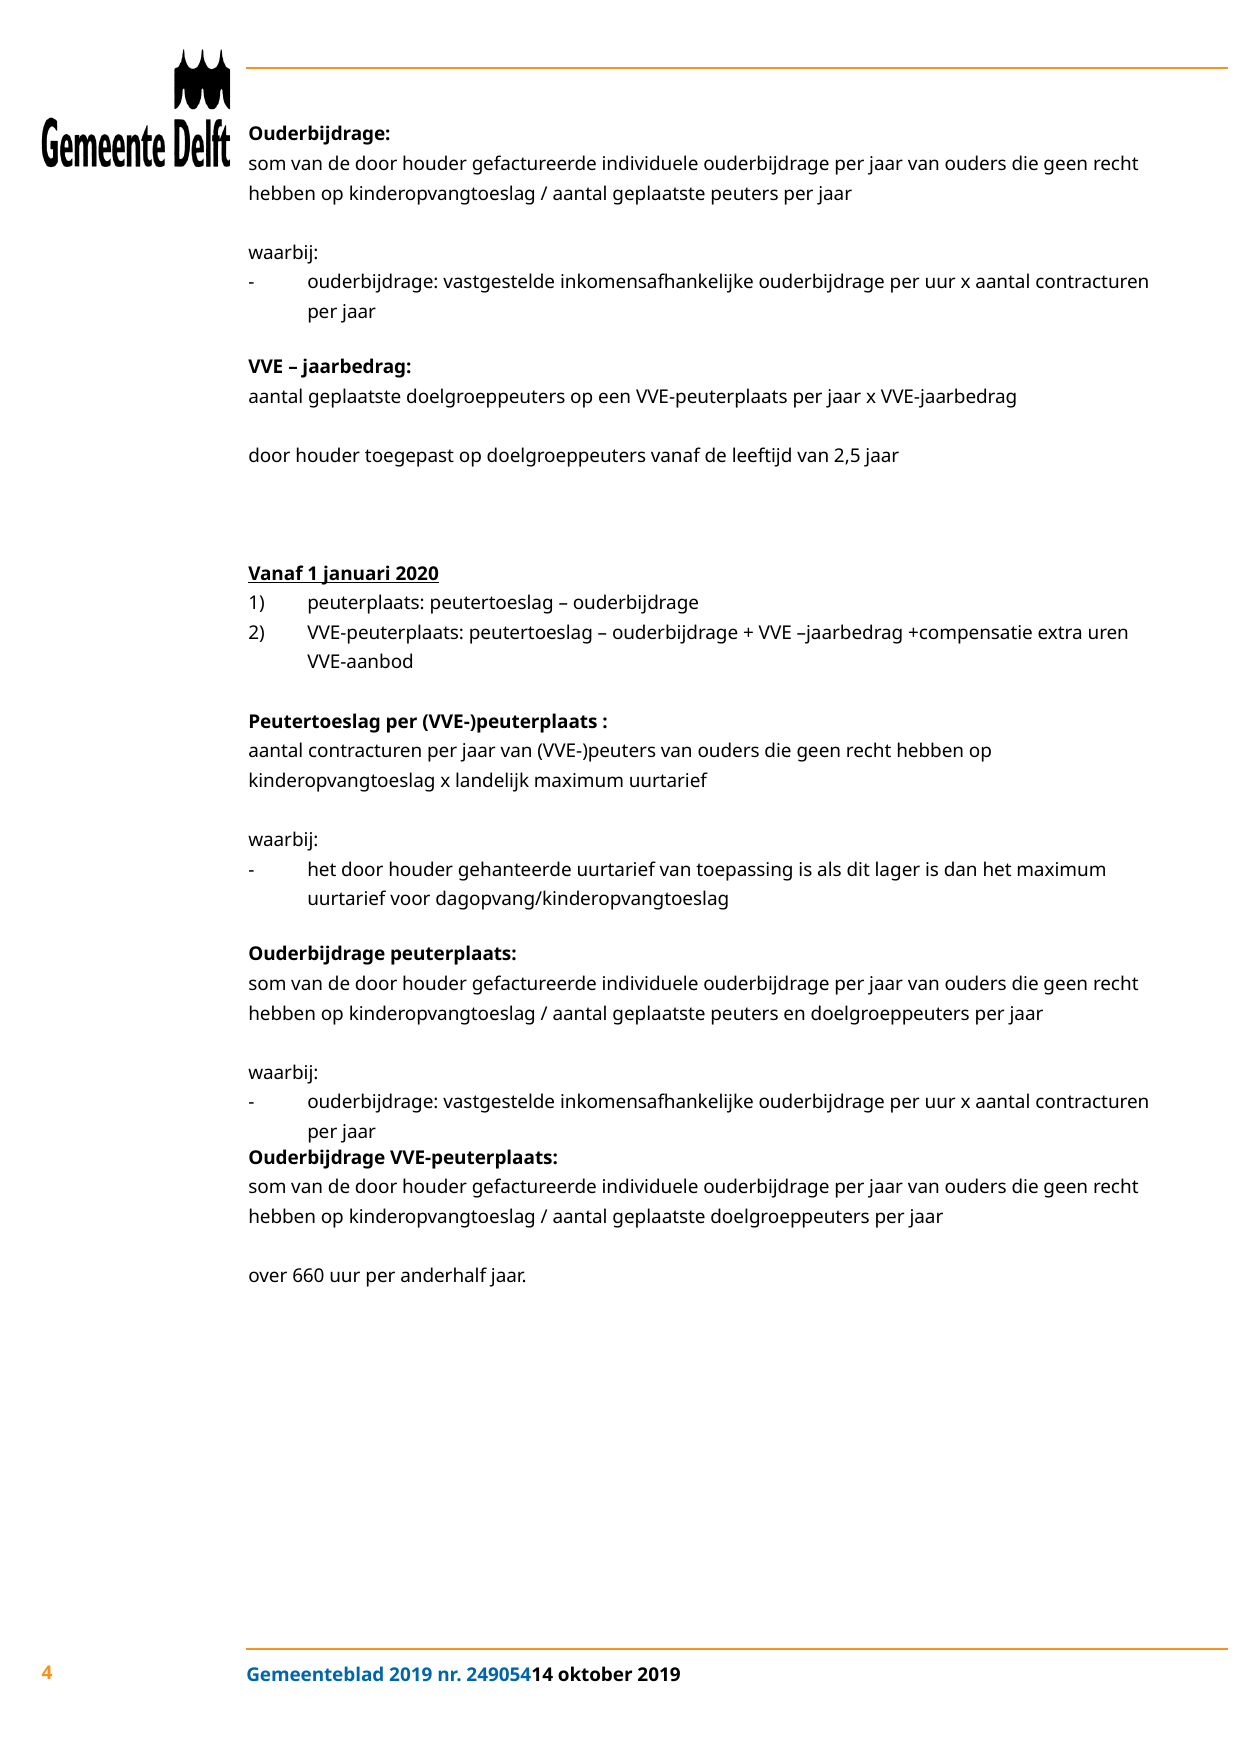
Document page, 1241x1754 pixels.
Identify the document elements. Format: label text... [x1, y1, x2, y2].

table_cell Ouderbijdrage: som van de door houder gefactureerde individuele ouderbijdrage per jaar van ouders die geen recht hebben op kinderopvangtoeslag / aantal geplaatste peuters per jaar waarbij: ouderbijdrage: vastgestelde inkomensafhankelijke ouderbijdrage per uur x aantal contracturen per jaar [248, 121, 1152, 353]
table_header Peutertoeslag per (VVE-)peuterplaats : aantal contracturen per jaar van (VVE-)peuters van ouders die geen recht hebben op kinderopvangtoeslag x landelijk maximum uurtarief waarbij: het door houder gehanteerde uurtarief van toepassing is als dit lager is dan het maximum uurtarief voor dagopvang/kinderopvangtoeslag [248, 708, 1152, 941]
text Vanaf 1 januari 2020 [248, 560, 1152, 586]
table_header [248, 95, 1152, 121]
table_cell VVE – jaarbedrag: aantal geplaatste doelgroeppeuters op een VVE-peuterplaats per jaar x VVE-jaarbedrag door houder toegepast op doelgroeppeuters vanaf de leeftijd van 2,5 jaar [248, 353, 1152, 497]
list VVE-peuterplaats: peutertoeslag – ouderbijdrage + VVE –jaarbedrag +compensatie extra uren VVE-aanbod [248, 619, 1152, 674]
list peuterplaats: peutertoeslag – ouderbijdrage [248, 589, 1152, 615]
table_cell Ouderbijdrage VVE-peuterplaats: som van de door houder gefactureerde individuele ouderbijdrage per jaar van ouders die geen recht hebben op kinderopvangtoeslag / aantal geplaatste doelgroeppeuters per jaar over 660 uur per anderhalf jaar. [248, 1144, 1152, 1317]
picture [41, 47, 231, 172]
table_cell Ouderbijdrage peuterplaats: som van de door houder gefactureerde individuele ouderbijdrage per jaar van ouders die geen recht hebben op kinderopvangtoeslag / aantal geplaatste peuters en doelgroeppeuters per jaar waarbij: ouderbijdrage: vastgestelde inkomensafhankelijke ouderbijdrage per uur x aantal contracturen per jaar [248, 941, 1152, 1144]
